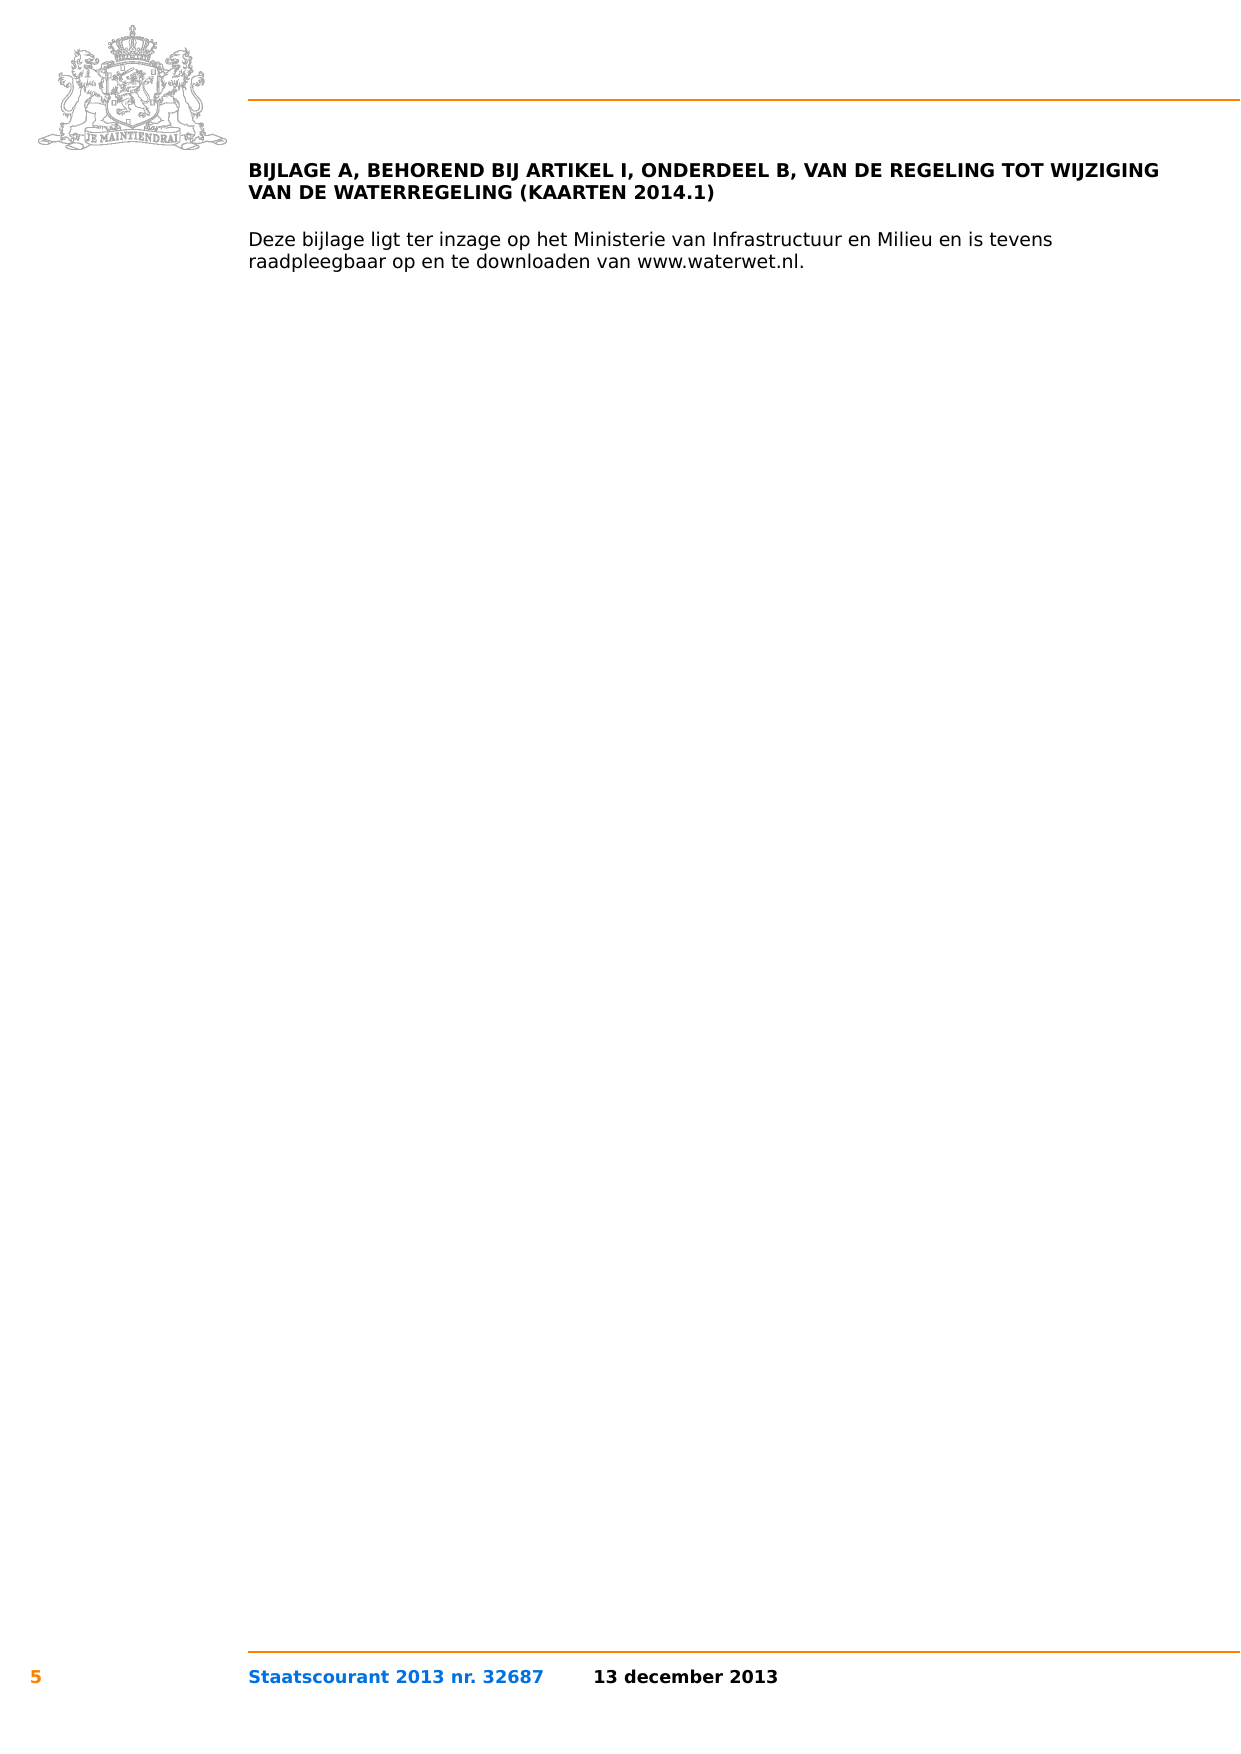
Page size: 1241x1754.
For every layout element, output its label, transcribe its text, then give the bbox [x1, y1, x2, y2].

subtitle BIJLAGE A, BEHOREND BIJ ARTIKEL I, ONDERDEEL B, VAN DE REGELING TOT WIJZIGING VAN DE WATERREGELING (KAARTEN 2014.1) [248, 160, 1163, 204]
picture [38, 25, 227, 150]
text Deze bijlage ligt ter inzage op het Ministerie van Infrastructuur en Milieu en is tevens raadpleegbaar op en te downloaden van www.waterwet.nl. [248, 229, 1163, 273]
